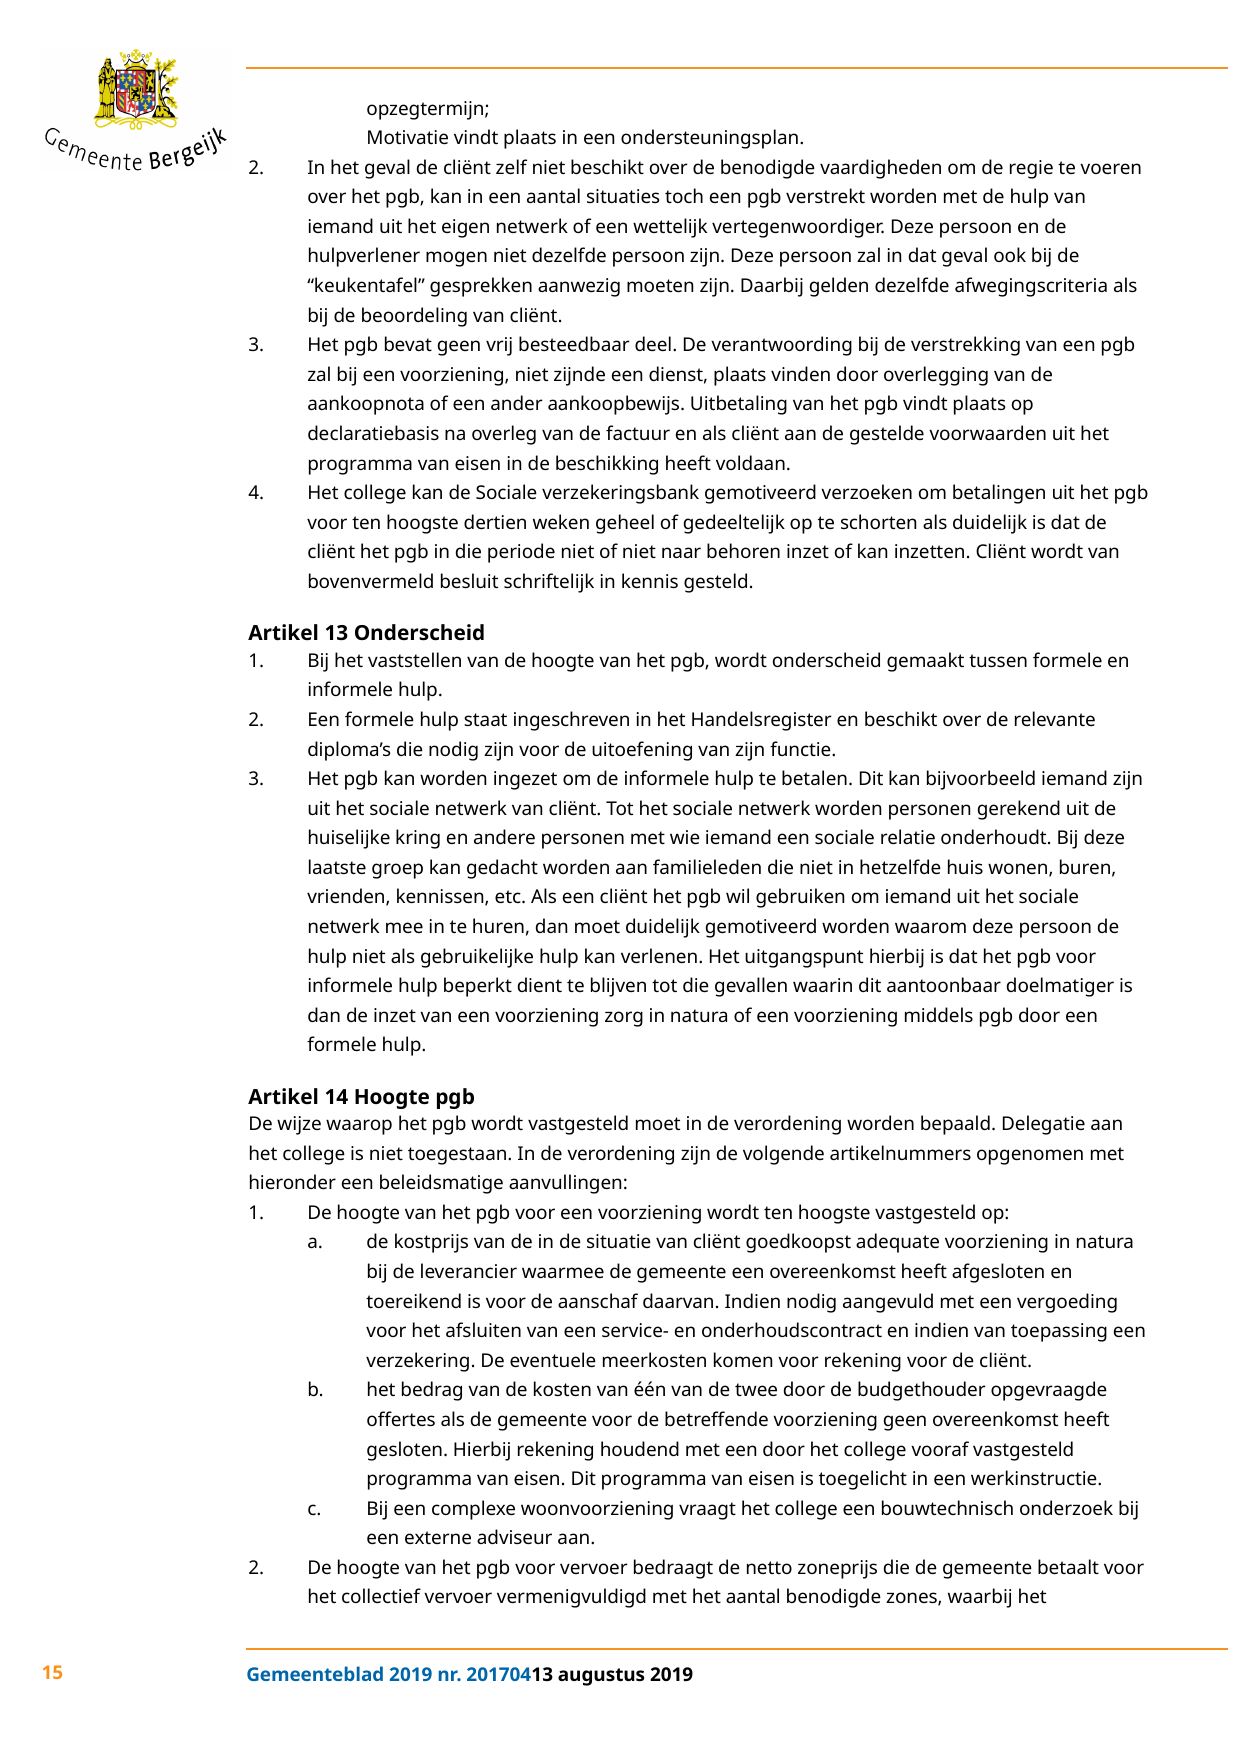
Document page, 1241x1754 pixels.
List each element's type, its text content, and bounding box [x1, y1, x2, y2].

list De hoogte van het pgb voor een voorziening wordt ten hoogste vastgesteld op: [248, 1199, 1152, 1225]
list Bij een complexe woonvoorziening vraagt het college een bouwtechnisch onderzoek bij een externe adviseur aan. [307, 1495, 1152, 1550]
list De hoogte van het pgb voor vervoer bedraagt de netto zoneprijs die de gemeente betaalt voor het collectief vervoer vermenigvuldigd met het aantal benodigde zones, waarbij het [248, 1554, 1152, 1609]
list In het geval de cliënt zelf niet beschikt over de benodigde vaardigheden om de regie te voeren over het pgb, kan in een aantal situaties toch een pgb verstrekt worden met de hulp van iemand uit het eigen netwerk of een wettelijk vertegenwoordiger. Deze persoon en de hulpverlener mogen niet dezelfde persoon zijn. Deze persoon zal in dat geval ook bij de “keukentafel” gesprekken aanwezig moeten zijn. Daarbij gelden dezelfde afwegingscriteria als bij de beoordeling van cliënt. [248, 154, 1152, 328]
text Artikel 14 Hoogte pgb [248, 1082, 1152, 1110]
list Het pgb bevat geen vrij besteedbaar deel. De verantwoording bij de verstrekking van een pgb zal bij een voorziening, niet zijnde een dienst, plaats vinden door overlegging van de aankoopnota of een ander aankoopbewijs. Uitbetaling van het pgb vindt plaats op declaratiebasis na overleg van de factuur en als cliënt aan de gestelde voorwaarden uit het programma van eisen in de beschikking heeft voldaan. [248, 331, 1152, 476]
text De wijze waarop het pgb wordt vastgesteld moet in de verordening worden bepaald. Delegatie aan het college is niet toegestaan. In de verordening zijn de volgende artikelnummers opgenomen met hieronder een beleidsmatige aanvullingen: [248, 1110, 1152, 1195]
list Motivatie vindt plaats in een ondersteuningsplan. [307, 124, 1152, 150]
list Het pgb kan worden ingezet om de informele hulp te betalen. Dit kan bijvoorbeeld iemand zijn uit het sociale netwerk van cliënt. Tot het sociale netwerk worden personen gerekend uit de huiselijke kring en andere personen met wie iemand een sociale relatie onderhoudt. Bij deze laatste groep kan gedacht worden aan familieleden die niet in hetzelfde huis wonen, buren, vrienden, kennissen, etc. Als een cliënt het pgb wil gebruiken om iemand uit het sociale netwerk mee in te huren, dan moet duidelijk gemotiveerd worden waarom deze persoon de hulp niet als gebruikelijke hulp kan verlenen. Het uitgangspunt hierbij is dat het pgb voor informele hulp beperkt dient te blijven tot die gevallen waarin dit aantoonbaar doelmatiger is dan de inzet van een voorziening zorg in natura of een voorziening middels pgb door een formele hulp. [248, 765, 1152, 1057]
list Bij het vaststellen van de hoogte van het pgb, wordt onderscheid gemaakt tussen formele en informele hulp. [248, 647, 1152, 702]
list Het college kan de Sociale verzekeringsbank gemotiveerd verzoeken om betalingen uit het pgb voor ten hoogste dertien weken geheel of gedeeltelijk op te schorten als duidelijk is dat de cliënt het pgb in die periode niet of niet naar behoren inzet of kan inzetten. Cliënt wordt van bovenvermeld besluit schriftelijk in kennis gesteld. [248, 479, 1152, 594]
list Een formele hulp staat ingeschreven in het Handelsregister en beschikt over de relevante diploma’s die nodig zijn voor de uitoefening van zijn functie. [248, 706, 1152, 761]
list de kostprijs van de in de situatie van cliënt goedkoopst adequate voorziening in natura bij de leverancier waarmee de gemeente een overeenkomst heeft afgesloten en toereikend is voor de aanschaf daarvan. Indien nodig aangevuld met een vergoeding voor het afsluiten van een service- en onderhoudscontract en indien van toepassing een verzekering. De eventuele meerkosten komen voor rekening voor de cliënt. [307, 1229, 1152, 1373]
list het bedrag van de kosten van één van de twee door de budgethouder opgevraagde offertes als de gemeente voor de betreffende voorziening geen overeenkomst heeft gesloten. Hierbij rekening houdend met een door het college vooraf vastgesteld programma van eisen. Dit programma van eisen is toegelicht in een werkinstructie. [307, 1377, 1152, 1491]
list opzegtermijn; [307, 95, 1152, 121]
picture [41, 47, 231, 172]
text Artikel 13 Onderscheid [248, 618, 1152, 647]
